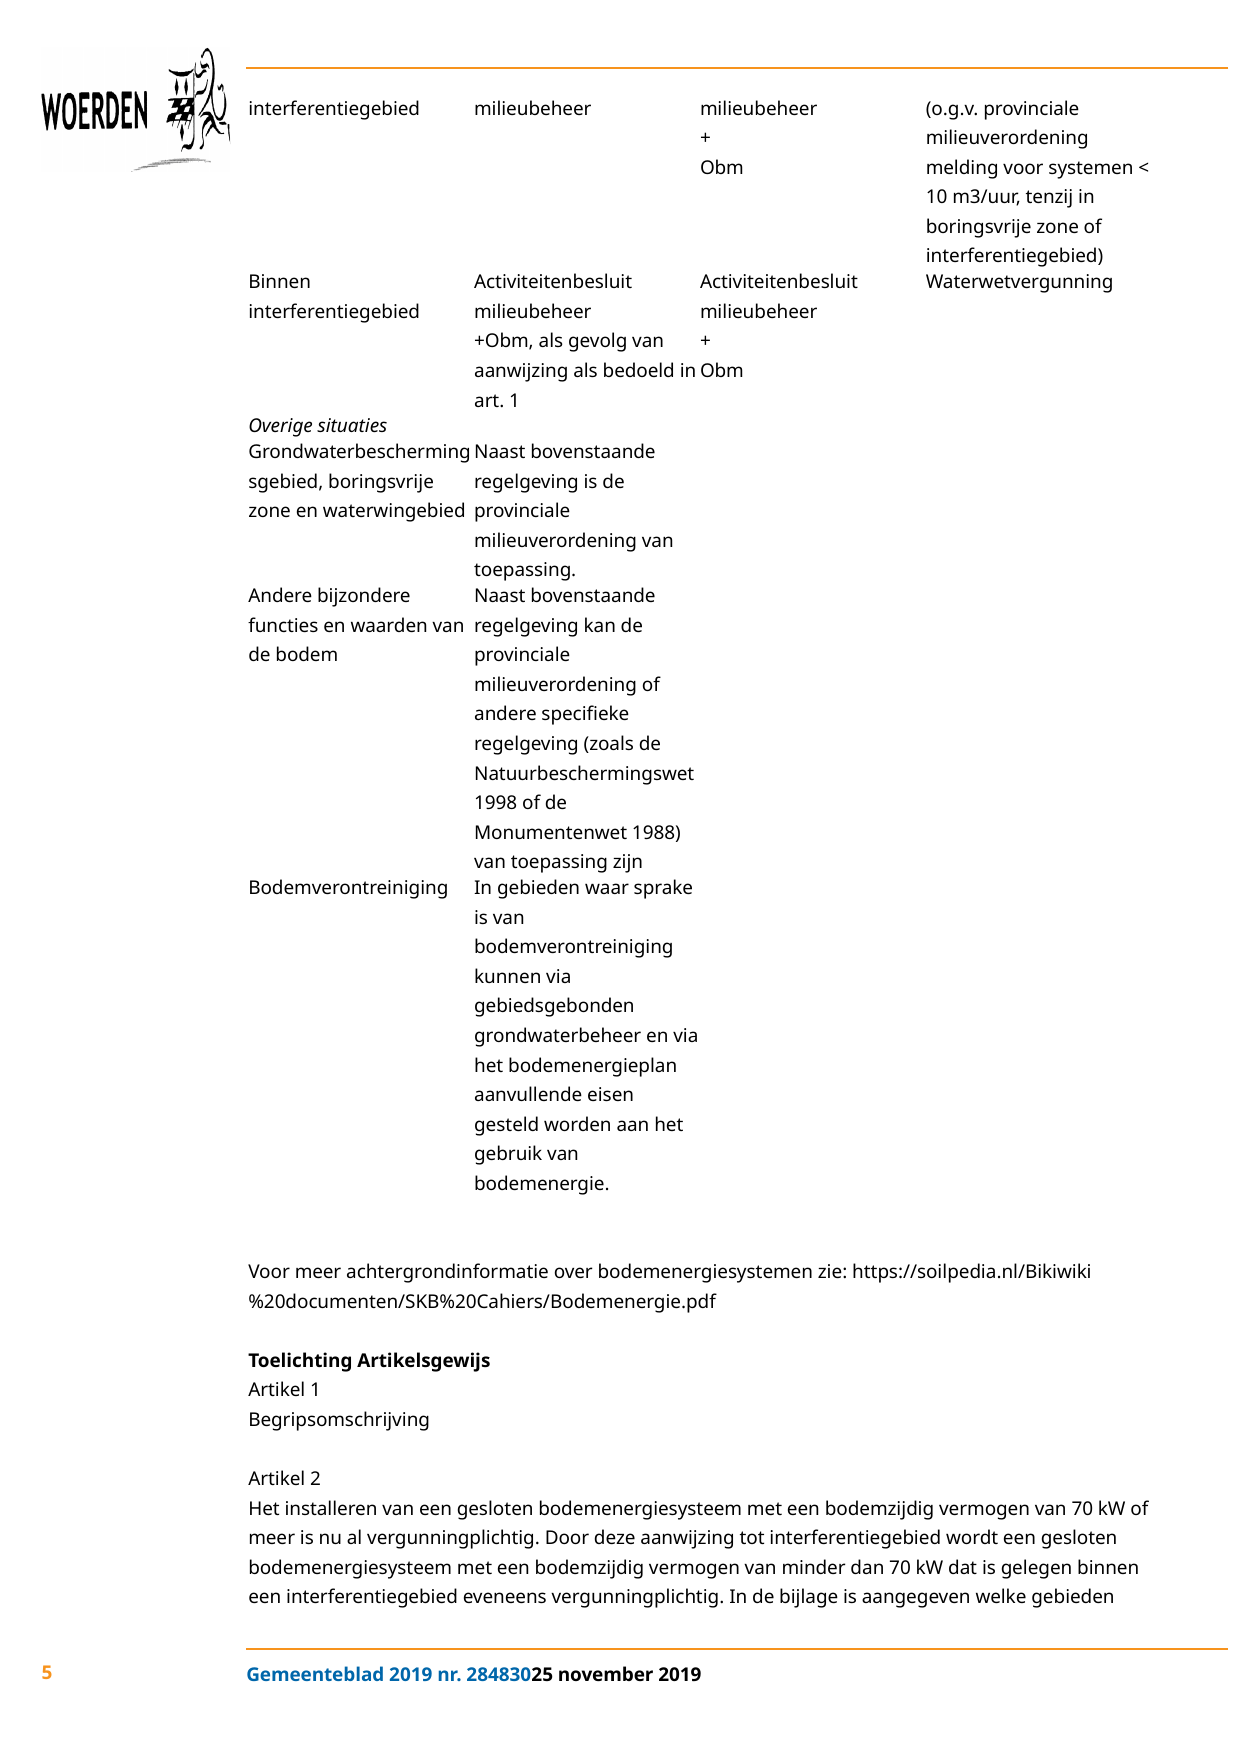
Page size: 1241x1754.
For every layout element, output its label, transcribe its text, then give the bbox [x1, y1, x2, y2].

table_cell Activiteitenbesluit milieubeheer + Obm [700, 269, 926, 412]
text Toelichting Artikelsgewijs [248, 1347, 1152, 1373]
table_cell Andere bijzondere functies en waarden van de bodem [248, 582, 474, 874]
table_cell milieubeheer + Obm [700, 95, 926, 268]
table_cell Binnen interferentiegebied [248, 269, 474, 412]
picture [41, 47, 231, 172]
table_cell interferentiegebied [248, 95, 474, 268]
text Begripsomschrijving [248, 1406, 1152, 1432]
table_cell Overige situaties [248, 413, 474, 438]
table_cell (o.g.v. provinciale milieuverordening melding voor systemen < 10 m3/uur, tenzij in boringsvrije zone of interferentiegebied) [926, 95, 1152, 268]
table_cell Naast bovenstaande regelgeving is de provinciale milieuverordening van toepassing. [474, 438, 700, 582]
text Het installeren van een gesloten bodemenergiesysteem met een bodemzijdig vermogen van 70 kW of meer is nu al vergunningplichtig. Door deze aanwijzing tot interferentiegebied wordt een gesloten bodemenergiesysteem met een bodemzijdig vermogen van minder dan 70 kW dat is gelegen binnen een interferentiegebied eveneens vergunningplichtig. In de bijlage is aangegeven welke gebieden [248, 1495, 1152, 1609]
table_cell Bodemverontreiniging [248, 874, 474, 1196]
table_cell Naast bovenstaande regelgeving kan de provinciale milieuverordening of andere specifieke regelgeving (zoals de Natuurbeschermingswet 1998 of de Monumentenwet 1988) van toepassing zijn [474, 582, 700, 874]
table_cell Grondwaterbeschermingsgebied, boringsvrije zone en waterwingebied [248, 438, 474, 582]
text Artikel 2 [248, 1465, 1152, 1491]
table_cell In gebieden waar sprake is van bodemverontreiniging kunnen via gebiedsgebonden grondwaterbeheer en via het bodemenergieplan aanvullende eisen gesteld worden aan het gebruik van bodemenergie. [474, 874, 700, 1196]
table_cell Waterwetvergunning [926, 269, 1152, 412]
text Artikel 1 [248, 1377, 1152, 1402]
table_cell milieubeheer [474, 95, 700, 268]
table_cell Activiteitenbesluit milieubeheer +Obm, als gevolg van aanwijzing als bedoeld in art. 1 [474, 269, 700, 412]
text Voor meer achtergrondinformatie over bodemenergiesystemen zie: https://soilpedia.nl/Bikiwiki%20documenten/SKB%20Cahiers/Bodemenergie.pdf [248, 1258, 1152, 1313]
